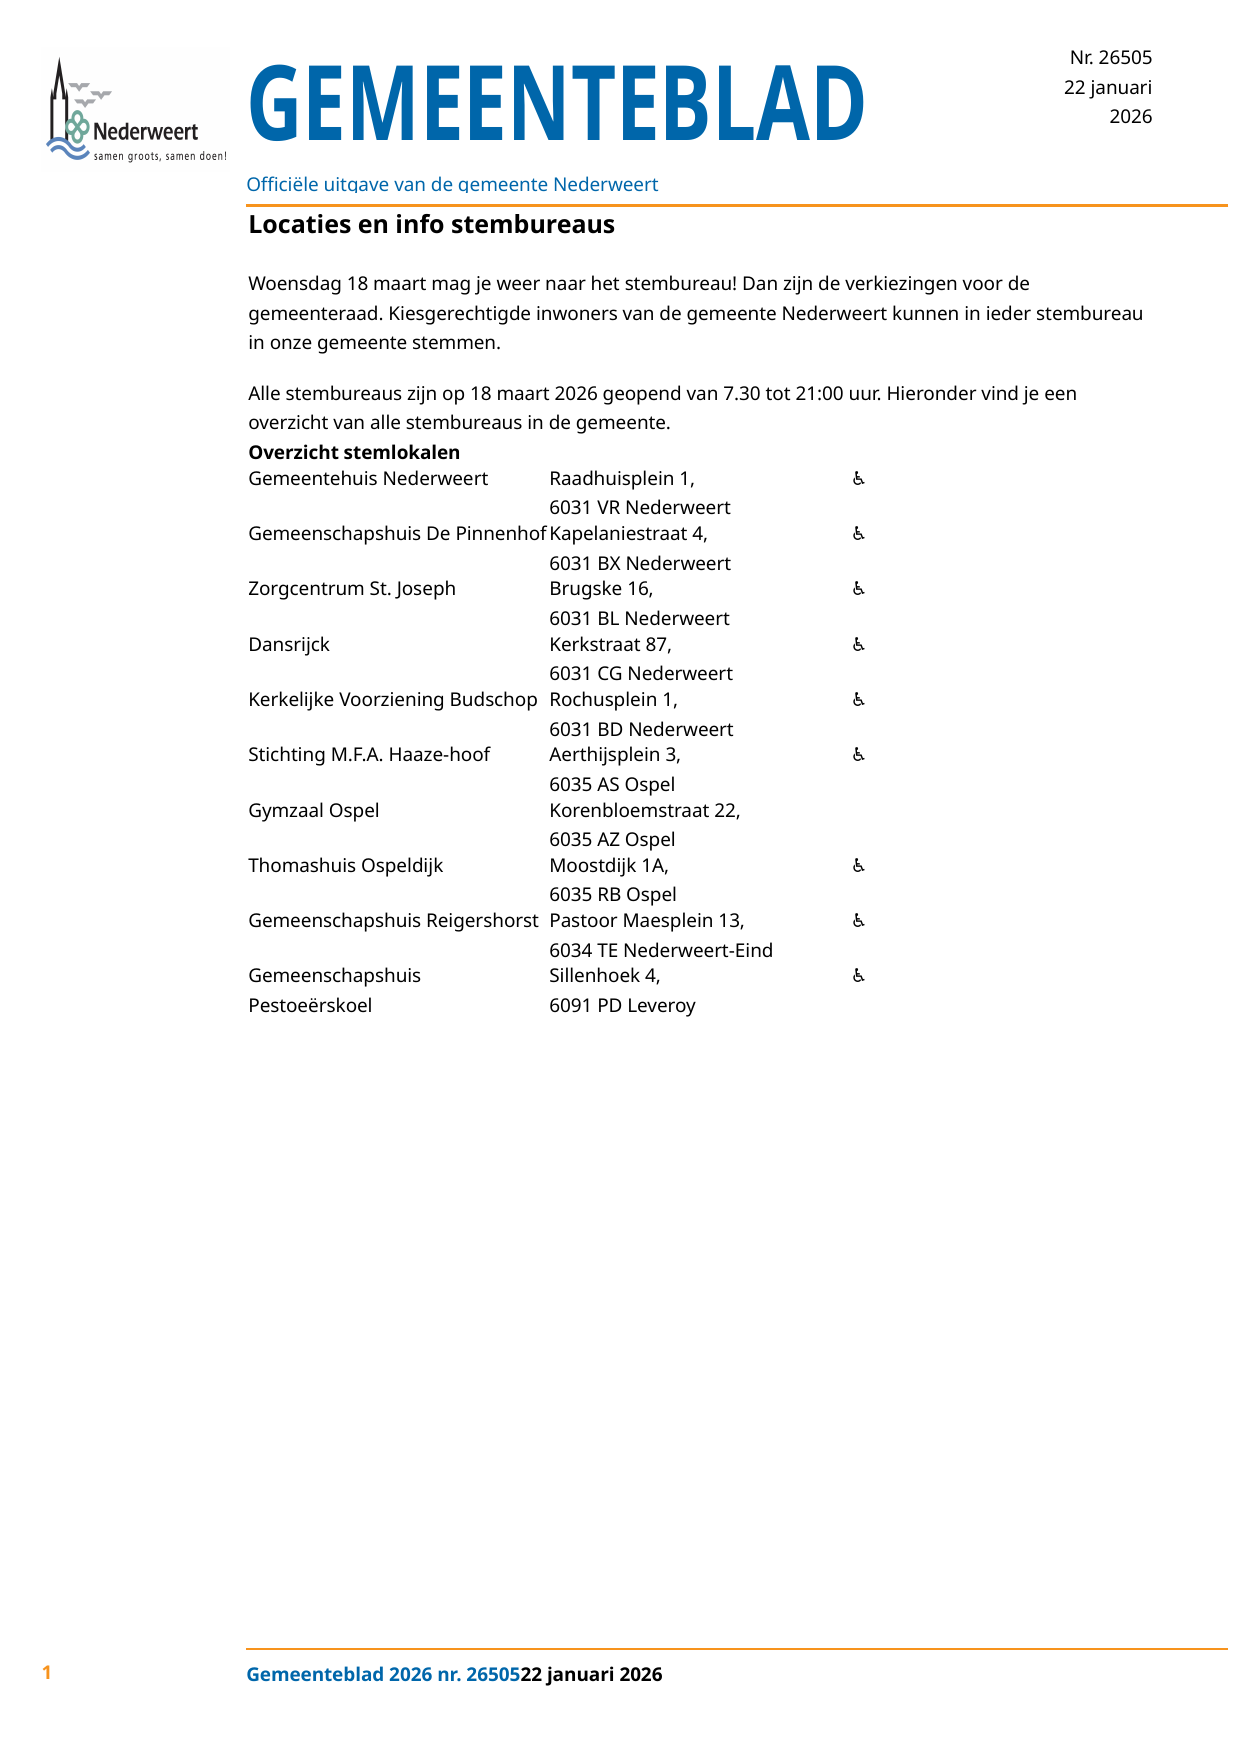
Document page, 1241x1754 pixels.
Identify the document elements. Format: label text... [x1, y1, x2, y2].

table_cell [850, 797, 1152, 852]
table_cell Korenbloemstraat 22, 6035 AZ Ospel [549, 797, 850, 852]
table_cell ♿ [850, 576, 1152, 631]
picture [41, 47, 231, 172]
table_cell Aerthijsplein 3, 6035 AS Ospel [549, 741, 850, 797]
table_cell Thomashuis Ospeldijk [248, 852, 549, 907]
table_cell Gemeenschapshuis De Pinnenhof [248, 520, 549, 576]
text Woensdag 18 maart mag je weer naar het stembureau! Dan zijn de verkiezingen voor de gemeenteraad. Kiesgerechtigde inwoners van de gemeente Nederweert kunnen in ieder stembureau in onze gemeente stemmen. [248, 270, 1152, 355]
table_cell ♿ [850, 908, 1152, 963]
table_cell Stichting M.F.A. Haaze-hoof [248, 741, 549, 797]
table_cell Moostdijk 1A, 6035 RB Ospel [549, 852, 850, 907]
table_cell Kapelaniestraat 4, 6031 BX Nederweert [549, 520, 850, 576]
table_cell ♿ [850, 465, 1152, 520]
table_cell Gemeentehuis Nederweert [248, 465, 549, 520]
text Alle stembureaus zijn op 18 maart 2026 geopend van 7.30 tot 21:00 uur. Hieronder vind je een overzicht van alle stembureaus in de gemeente. [248, 380, 1152, 435]
table_header [850, 439, 1152, 465]
table_cell Gemeenschapshuis Pestoeërskoel [248, 963, 549, 1018]
table_cell Kerkstraat 87, 6031 CG Nederweert [549, 631, 850, 686]
table_cell ♿ [850, 686, 1152, 741]
table_cell Brugske 16, 6031 BL Nederweert [549, 576, 850, 631]
table_cell Dansrijck [248, 631, 549, 686]
table_cell Pastoor Maesplein 13, 6034 TE Nederweert-Eind [549, 908, 850, 963]
table_cell Rochusplein 1, 6031 BD Nederweert [549, 686, 850, 741]
table_cell Gemeenschapshuis Reigershorst [248, 908, 549, 963]
table_cell Zorgcentrum St. Joseph [248, 576, 549, 631]
table_header Overzicht stemlokalen [248, 439, 549, 465]
table_cell ♿ [850, 631, 1152, 686]
table_cell Gymzaal Ospel [248, 797, 549, 852]
table_cell ♿ [850, 852, 1152, 907]
table_cell Raadhuisplein 1, 6031 VR Nederweert [549, 465, 850, 520]
table_header [549, 439, 850, 465]
table_cell Kerkelijke Voorziening Budschop [248, 686, 549, 741]
table_cell ♿ [850, 520, 1152, 576]
text Locaties en info stembureaus [248, 207, 1152, 241]
table_cell Sillenhoek 4, 6091 PD Leveroy [549, 963, 850, 1018]
table_cell ♿ [850, 741, 1152, 797]
table_cell ♿ [850, 963, 1152, 1018]
